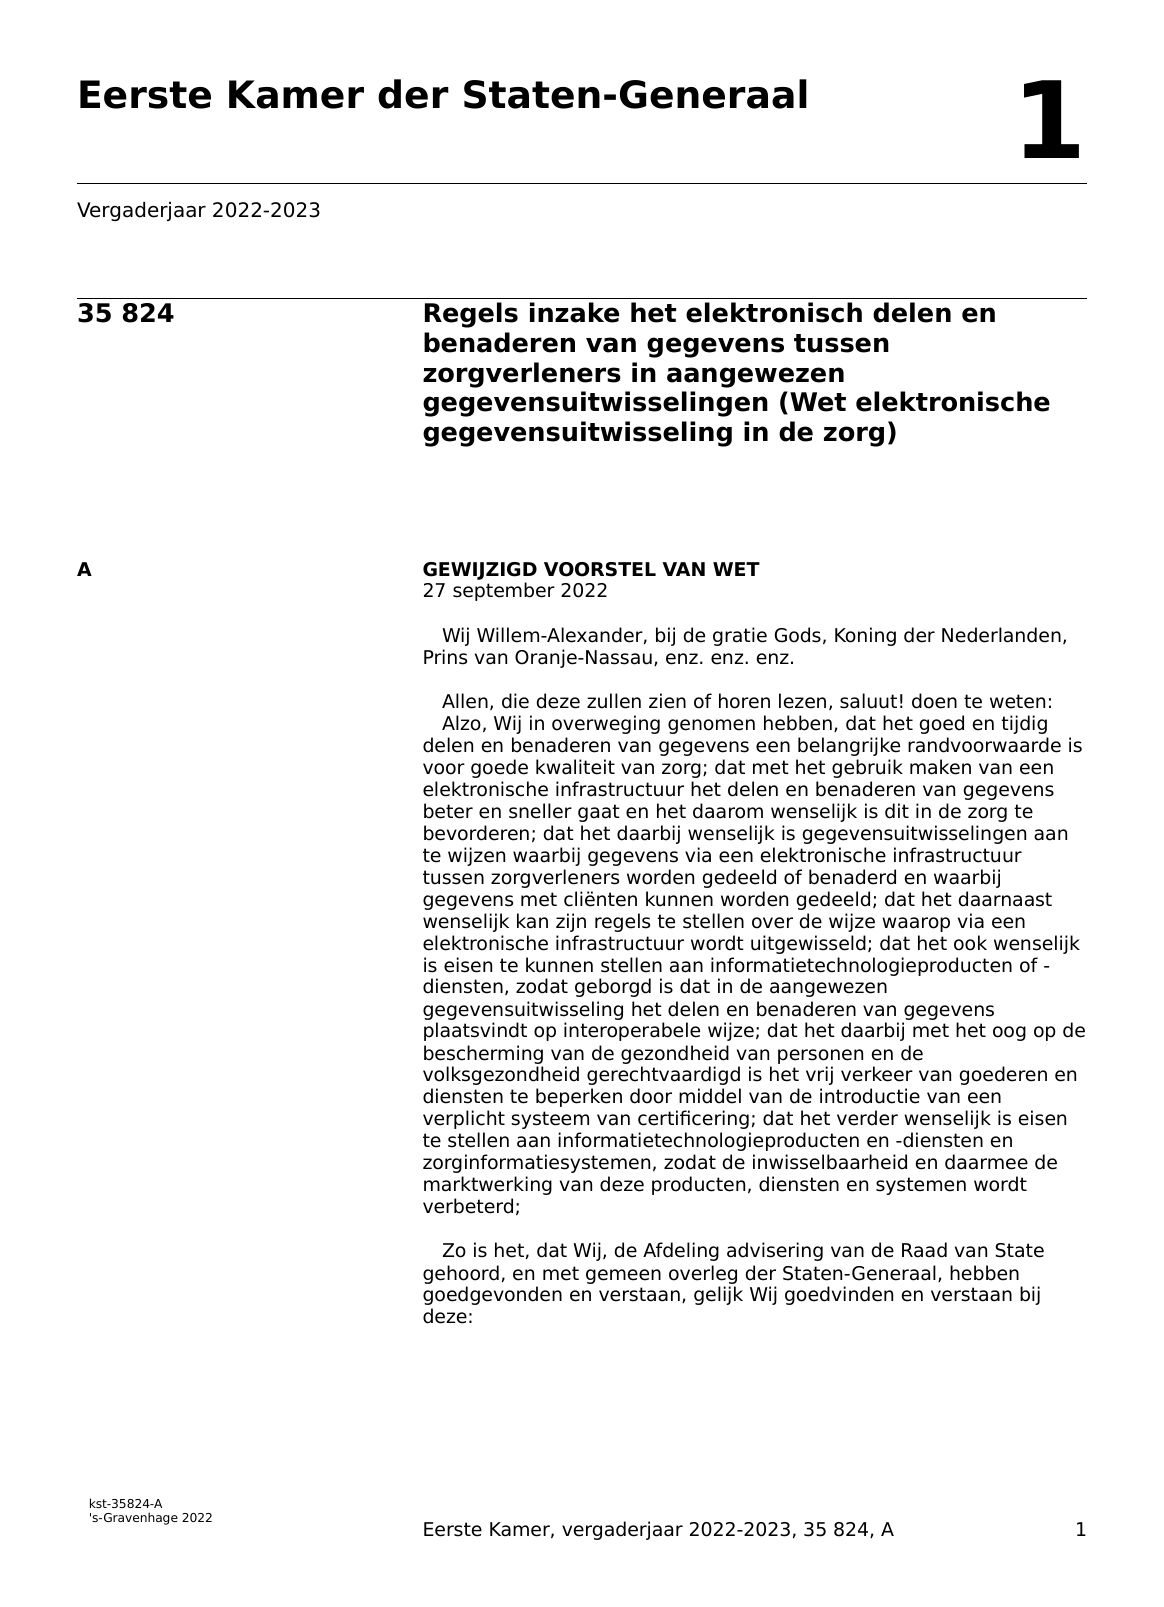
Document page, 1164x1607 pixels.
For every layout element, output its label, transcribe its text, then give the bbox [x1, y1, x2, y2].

text Allen, die deze zullen zien of horen lezen, saluut! doen te weten: [422, 691, 1087, 713]
text 27 september 2022 [422, 580, 1087, 602]
text kst-35824-A [88, 1497, 323, 1511]
table_cell Vergaderjaar 2022-2023 [77, 184, 1087, 298]
table_header Eerste Kamer der Staten-Generaal [77, 59, 886, 183]
text Alzo, Wij in overweging genomen hebben, dat het goed en tijdig delen en benaderen van gegevens een belangrijke randvoorwaarde is voor goede kwaliteit van zorg; dat met het gebruik maken van een elektronische infrastructuur het delen en benaderen van gegevens beter en sneller gaat en het daarom wenselijk is dit in de zorg te bevorderen; dat het daarbij wenselijk is gegevensuitwisselingen aan te wijzen waarbij gegevens via een elektronische infrastructuur tussen zorgverleners worden gedeeld of benaderd en waarbij gegevens met cliënten kunnen worden gedeeld; dat het daarnaast wenselijk kan zijn regels te stellen over de wijze waarop via een elektronische infrastructuur wordt uitgewisseld; dat het ook wenselijk is eisen te kunnen stellen aan informatietechnologieproducten of -diensten, zodat geborgd is dat in de aangewezen gegevensuitwisseling het delen en benaderen van gegevens plaatsvindt op interoperabele wijze; dat het daarbij met het oog op de bescherming van de gezondheid van personen en de volksgezondheid gerechtvaardigd is het vrij verkeer van goederen en diensten te beperken door middel van de introductie van een verplicht systeem van certificering; dat het verder wenselijk is eisen te stellen aan informatietechnologieproducten en -diensten en zorginformatiesystemen, zodat de inwisselbaarheid en daarmee de marktwerking van deze producten, diensten en systemen wordt verbeterd; [422, 713, 1087, 1218]
text Zo is het, dat Wij, de Afdeling advisering van de Raad van State gehoord, en met gemeen overleg der Staten-Generaal, hebben goedgevonden en verstaan, gelijk Wij goedvinden en verstaan bij deze: [422, 1240, 1087, 1328]
table_header 1 [886, 59, 1087, 183]
text 's-Gravenhage 2022 [88, 1511, 323, 1525]
subtitle A GEWIJZIGD VOORSTEL VAN WET [77, 558, 1087, 580]
subtitle 35 824 Regels inzake het elektronisch delen en benaderen van gegevens tussen zorgverleners in aangewezen gegevensuitwisselingen (Wet elektronische gegevensuitwisseling in de zorg) [77, 299, 1087, 447]
text Wij Willem-Alexander, bij de gratie Gods, Koning der Nederlanden, Prins van Oranje-Nassau, enz. enz. enz. [422, 624, 1087, 668]
